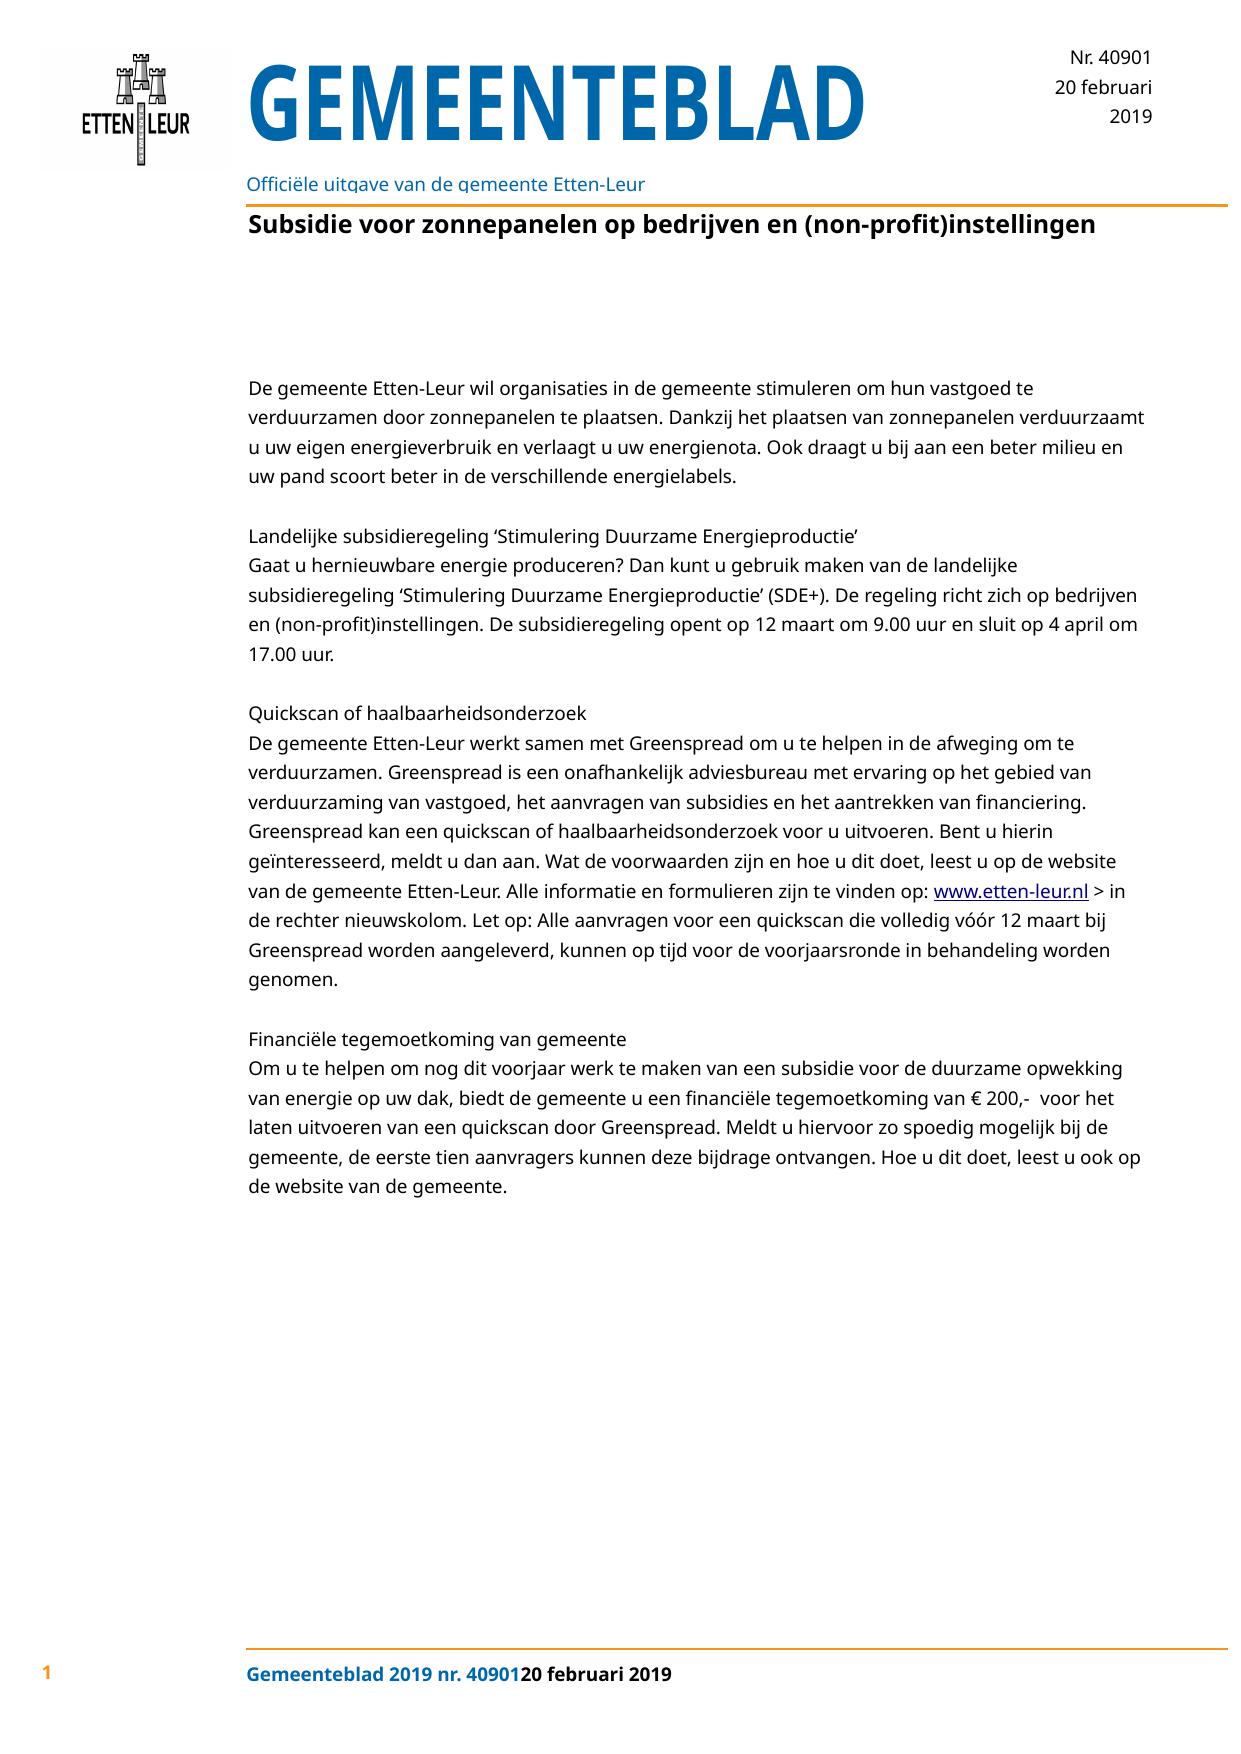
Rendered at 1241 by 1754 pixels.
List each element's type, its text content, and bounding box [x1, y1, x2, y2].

picture [41, 47, 231, 172]
text Financiële tegemoetkoming van gemeente [248, 1026, 1152, 1051]
text Landelijke subsidieregeling ‘Stimulering Duurzame Energieproductie’ [248, 523, 1152, 548]
text Subsidie voor zonnepanelen op bedrijven en (non-profit)instellingen [248, 207, 1152, 241]
text Om u te helpen om nog dit voorjaar werk te maken van een subsidie voor de duurzame opwekking van energie op uw dak, biedt de gemeente u een financiële tegemoetkoming van € 200,- voor het laten uitvoeren van een quickscan door Greenspread. Meldt u hiervoor zo spoedig mogelijk bij de gemeente, de eerste tien aanvragers kunnen deze bijdrage ontvangen. Hoe u dit doet, leest u ook op de website van de gemeente. [248, 1055, 1152, 1199]
text De gemeente Etten-Leur wil organisaties in de gemeente stimuleren om hun vastgoed te verduurzamen door zonnepanelen te plaatsen. Dankzij het plaatsen van zonnepanelen verduurzaamt u uw eigen energieverbruik en verlaagt u uw energienota. Ook draagt u bij aan een beter milieu en uw pand scoort beter in de verschillende energielabels. [248, 375, 1152, 489]
text De gemeente Etten-Leur werkt samen met Greenspread om u te helpen in de afweging om te verduurzamen. Greenspread is een onafhankelijk adviesbureau met ervaring op het gebied van verduurzaming van vastgoed, het aanvragen van subsidies en het aantrekken van financiering. Greenspread kan een quickscan of haalbaarheidsonderzoek voor u uitvoeren. Bent u hierin geïnteresseerd, meldt u dan aan. Wat de voorwaarden zijn en hoe u dit doet, leest u op de website van de gemeente Etten-Leur. Alle informatie en formulieren zijn te vinden op: www.etten-leur.nl > in de rechter nieuwskolom. Let op: Alle aanvragen voor een quickscan die volledig vóór 12 maart bij Greenspread worden aangeleverd, kunnen op tijd voor de voorjaarsronde in behandeling worden genomen. [248, 730, 1152, 992]
text Quickscan of haalbaarheidsonderzoek [248, 700, 1152, 726]
text Gaat u hernieuwbare energie produceren? Dan kunt u gebruik maken van de landelijke subsidieregeling ‘Stimulering Duurzame Energieproductie’ (SDE+). De regeling richt zich op bedrijven en (non-profit)instellingen. De subsidieregeling opent op 12 maart om 9.00 uur en sluit op 4 april om 17.00 uur. [248, 552, 1152, 667]
